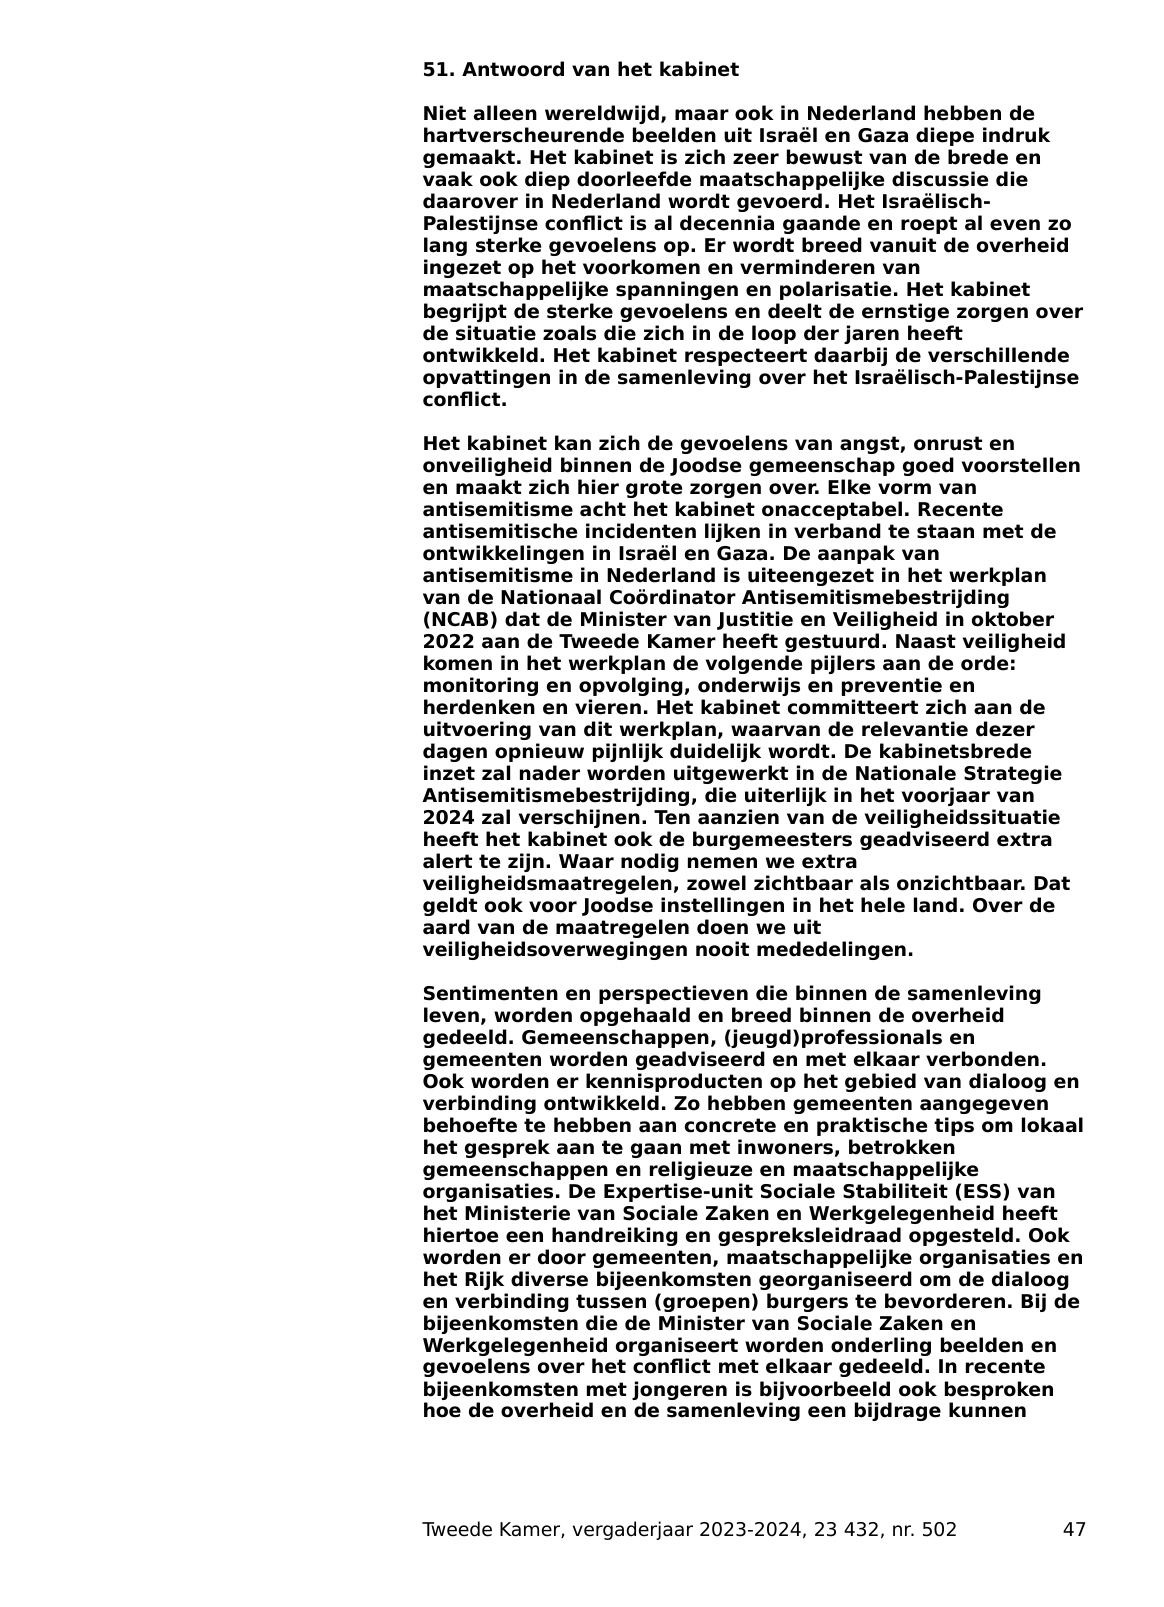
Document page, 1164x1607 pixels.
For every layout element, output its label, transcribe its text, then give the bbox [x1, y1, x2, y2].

text Het kabinet kan zich de gevoelens van angst, onrust en onveiligheid binnen de Joodse gemeenschap goed voorstellen en maakt zich hier grote zorgen over. Elke vorm van antisemitisme acht het kabinet onacceptabel. Recente antisemitische incidenten lijken in verband te staan met de ontwikkelingen in Israël en Gaza. De aanpak van antisemitisme in Nederland is uiteengezet in het werkplan van de Nationaal Coördinator Antisemitismebestrijding (NCAB) dat de Minister van Justitie en Veiligheid in oktober 2022 aan de Tweede Kamer heeft gestuurd. Naast veiligheid komen in het werkplan de volgende pijlers aan de orde: monitoring en opvolging, onderwijs en preventie en herdenken en vieren. Het kabinet committeert zich aan de uitvoering van dit werkplan, waarvan de relevantie dezer dagen opnieuw pijnlijk duidelijk wordt. De kabinetsbrede inzet zal nader worden uitgewerkt in de Nationale Strategie Antisemitismebestrijding, die uiterlijk in het voorjaar van 2024 zal verschijnen. Ten aanzien van de veiligheidssituatie heeft het kabinet ook de burgemeesters geadviseerd extra alert te zijn. Waar nodig nemen we extra veiligheidsmaatregelen, zowel zichtbaar als onzichtbaar. Dat geldt ook voor Joodse instellingen in het hele land. Over de aard van de maatregelen doen we uit veiligheidsoverwegingen nooit mededelingen. [422, 433, 1087, 961]
text Sentimenten en perspectieven die binnen de samenleving leven, worden opgehaald en breed binnen de overheid gedeeld. Gemeenschappen, (jeugd)professionals en gemeenten worden geadviseerd en met elkaar verbonden. Ook worden er kennisproducten op het gebied van dialoog en verbinding ontwikkeld. Zo hebben gemeenten aangegeven behoefte te hebben aan concrete en praktische tips om lokaal het gesprek aan te gaan met inwoners, betrokken gemeenschappen en religieuze en maatschappelijke organisaties. De Expertise-unit Sociale Stabiliteit (ESS) van het Ministerie van Sociale Zaken en Werkgelegenheid heeft hiertoe een handreiking en gespreksleidraad opgesteld. Ook worden er door gemeenten, maatschappelijke organisaties en het Rijk diverse bijeenkomsten georganiseerd om de dialoog en verbinding tussen (groepen) burgers te bevorderen. Bij de bijeenkomsten die de Minister van Sociale Zaken en Werkgelegenheid organiseert worden onderling beelden en gevoelens over het conflict met elkaar gedeeld. In recente bijeenkomsten met jongeren is bijvoorbeeld ook besproken hoe de overheid en de samenleving een bijdrage kunnen [422, 983, 1087, 1422]
subtitle 51. Antwoord van het kabinet [422, 59, 1087, 81]
text Niet alleen wereldwijd, maar ook in Nederland hebben de hartverscheurende beelden uit Israël en Gaza diepe indruk gemaakt. Het kabinet is zich zeer bewust van de brede en vaak ook diep doorleefde maatschappelijke discussie die daarover in Nederland wordt gevoerd. Het Israëlisch-Palestijnse conflict is al decennia gaande en roept al even zo lang sterke gevoelens op. Er wordt breed vanuit de overheid ingezet op het voorkomen en verminderen van maatschappelijke spanningen en polarisatie. Het kabinet begrijpt de sterke gevoelens en deelt de ernstige zorgen over de situatie zoals die zich in de loop der jaren heeft ontwikkeld. Het kabinet respecteert daarbij de verschillende opvattingen in de samenleving over het Israëlisch-Palestijnse conflict. [422, 103, 1087, 411]
